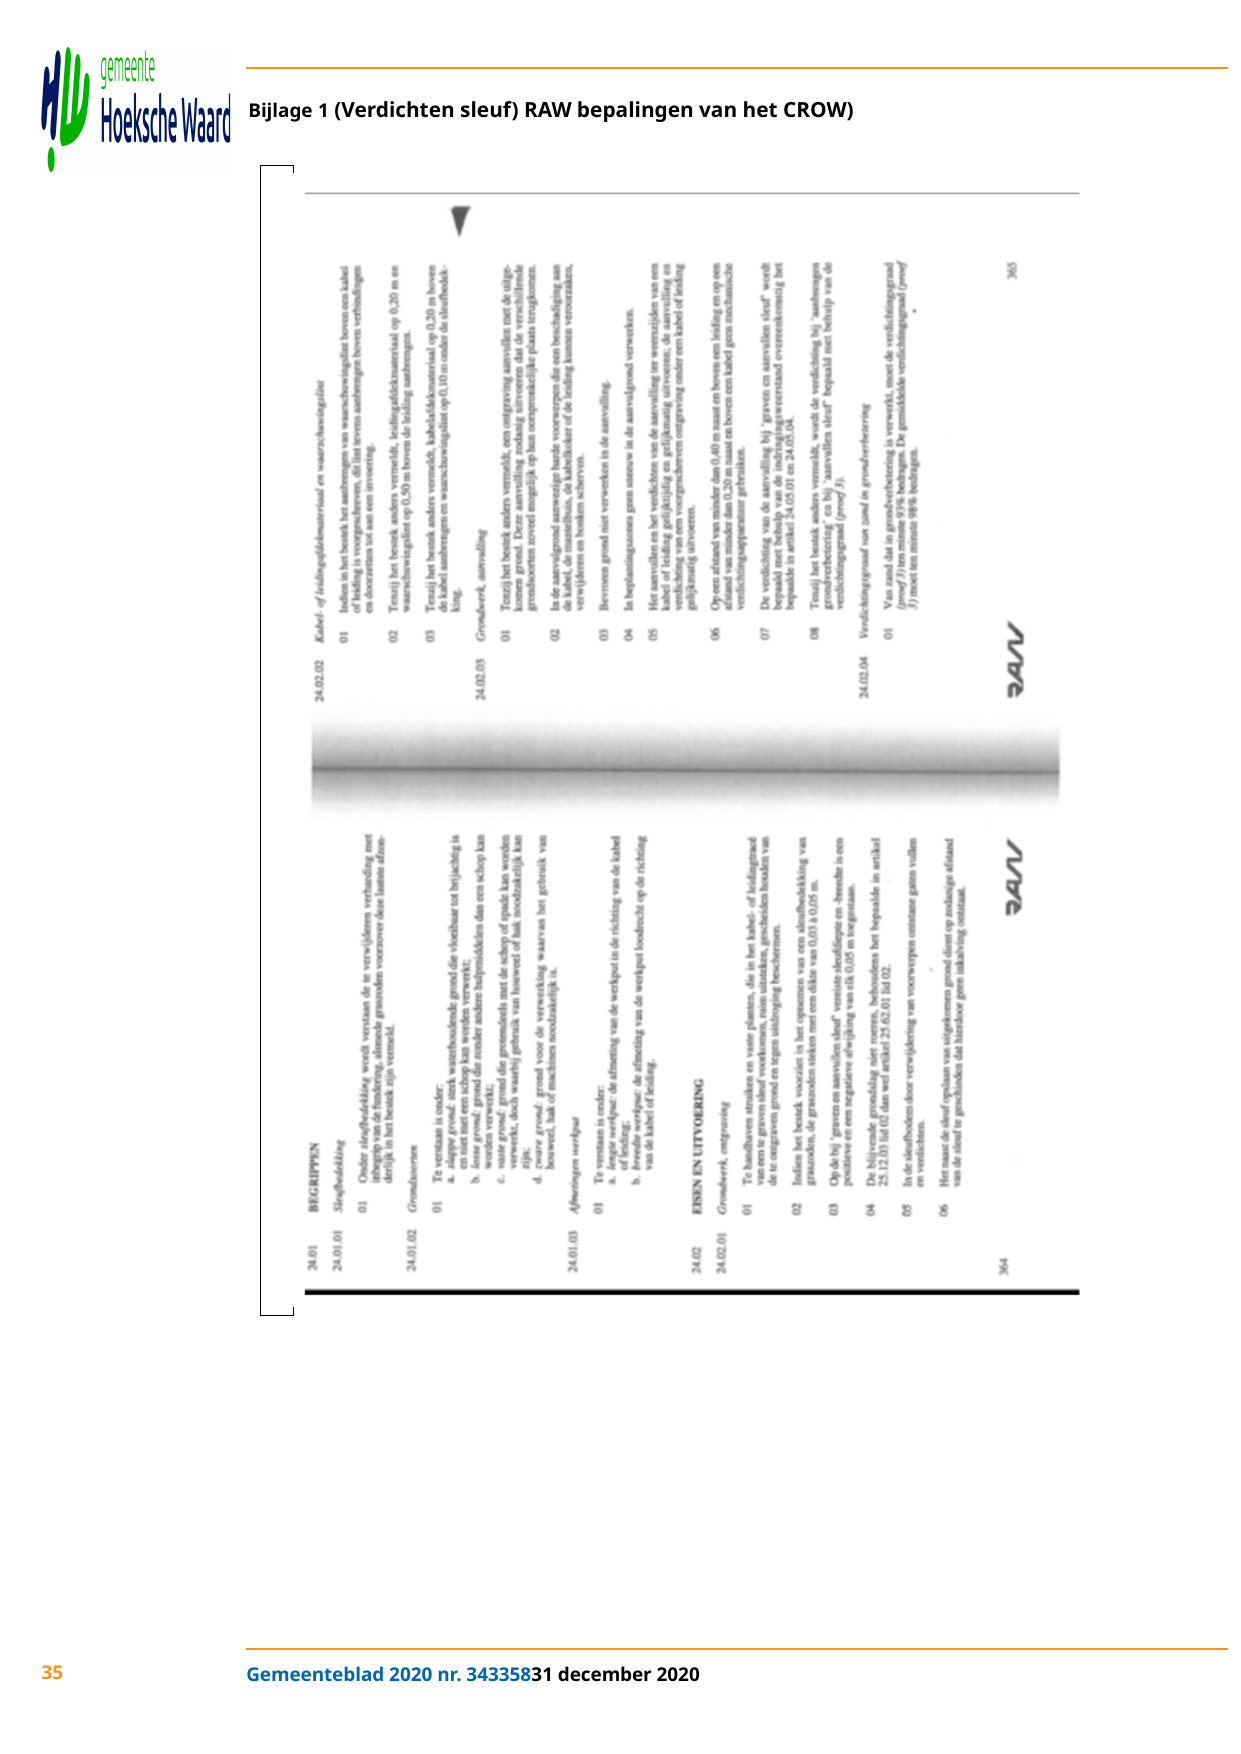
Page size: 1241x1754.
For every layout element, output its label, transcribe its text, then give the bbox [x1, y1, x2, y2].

text Bijlage 1 (Verdichten sleuf) RAW bepalingen van het CROW) [248, 95, 1152, 123]
picture [41, 47, 231, 172]
picture [268, 173, 1125, 1307]
